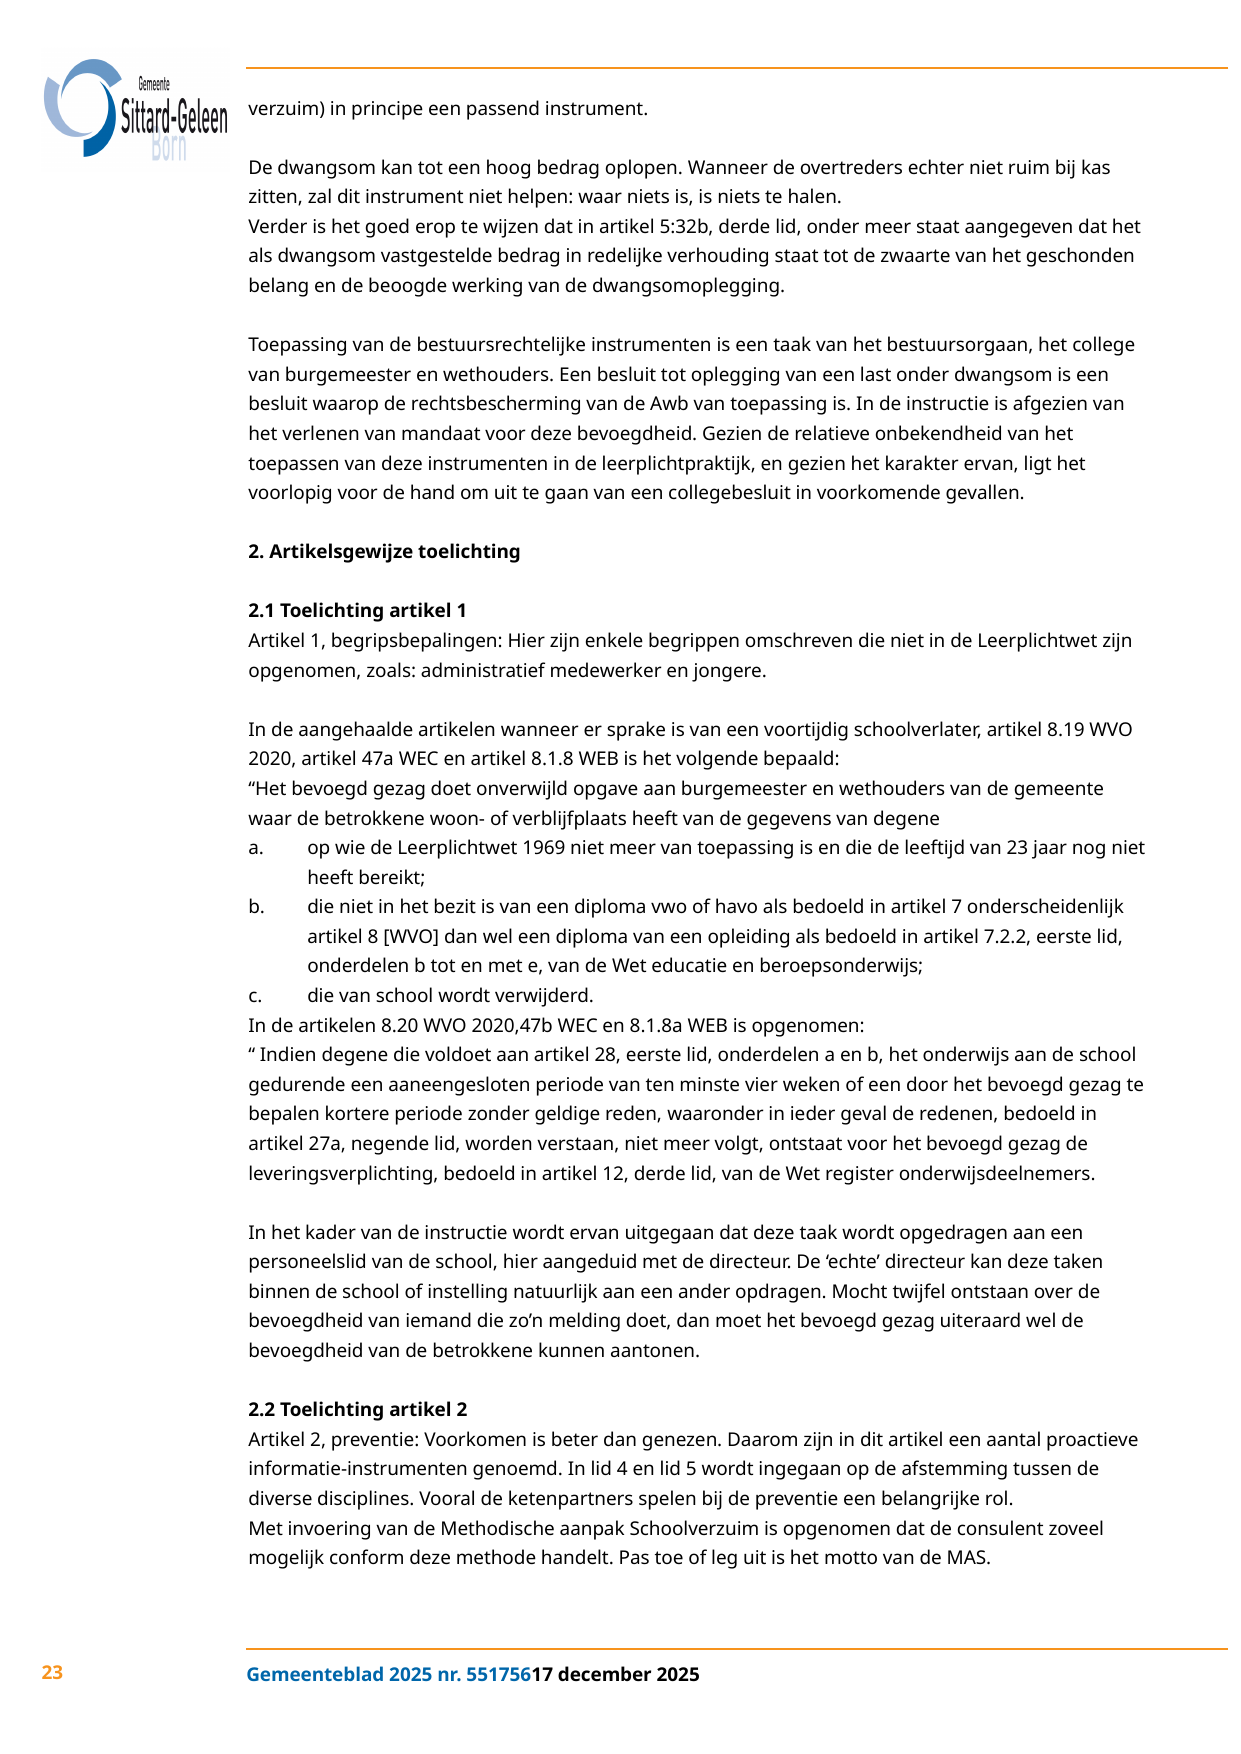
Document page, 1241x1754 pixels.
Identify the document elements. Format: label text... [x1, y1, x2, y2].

text “Het bevoegd gezag doet onverwijld opgave aan burgemeester en wethouders van de gemeente waar de betrokkene woon- of verblijfplaats heeft van de gegevens van degene [248, 775, 1152, 831]
text Met invoering van de Methodische aanpak Schoolverzuim is opgenomen dat de consulent zoveel mogelijk conform deze methode handelt. Pas toe of leg uit is het motto van de MAS. [248, 1515, 1152, 1570]
text In de aangehaalde artikelen wanneer er sprake is van een voortijdig schoolverlater, artikel 8.19 WVO 2020, artikel 47a WEC en artikel 8.1.8 WEB is het volgende bepaald: [248, 716, 1152, 771]
text Verder is het goed erop te wijzen dat in artikel 5:32b, derde lid, onder meer staat aangegeven dat het als dwangsom vastgestelde bedrag in redelijke verhouding staat tot de zwaarte van het geschonden belang en de beoogde werking van de dwangsomoplegging. [248, 213, 1152, 298]
text verzuim) in principe een passend instrument. [248, 95, 1152, 121]
text Toepassing van de bestuursrechtelijke instrumenten is een taak van het bestuursorgaan, het college van burgemeester en wethouders. Een besluit tot oplegging van een last onder dwangsom is een besluit waarop de rechtsbescherming van de Awb van toepassing is. In de instructie is afgezien van het verlenen van mandaat voor deze bevoegdheid. Gezien de relatieve onbekendheid van het toepassen van deze instrumenten in de leerplichtpraktijk, en gezien het karakter ervan, ligt het voorlopig voor de hand om uit te gaan van een collegebesluit in voorkomende gevallen. [248, 331, 1152, 505]
text Artikel 1, begripsbepalingen: Hier zijn enkele begrippen omschreven die niet in de Leerplichtwet zijn opgenomen, zoals: administratief medewerker en jongere. [248, 627, 1152, 683]
text “ Indien degene die voldoet aan artikel 28, eerste lid, onderdelen a en b, het onderwijs aan de school gedurende een aaneengesloten periode van ten minste vier weken of een door het bevoegd gezag te bepalen kortere periode zonder geldige reden, waaronder in ieder geval de redenen, bedoeld in artikel 27a, negende lid, worden verstaan, niet meer volgt, ontstaat voor het bevoegd gezag de leveringsverplichting, bedoeld in artikel 12, derde lid, van de Wet register onderwijsdeelnemers. [248, 1041, 1152, 1186]
text In het kader van de instructie wordt ervan uitgegaan dat deze taak wordt opgedragen aan een personeelslid van de school, hier aangeduid met de directeur. De ‘echte’ directeur kan deze taken binnen de school of instelling natuurlijk aan een ander opdragen. Mocht twijfel ontstaan over de bevoegdheid van iemand die zo’n melding doet, dan moet het bevoegd gezag uiteraard wel de bevoegdheid van de betrokkene kunnen aantonen. [248, 1219, 1152, 1363]
text 2. Artikelsgewijze toelichting [248, 538, 1152, 564]
text Artikel 2, preventie: Voorkomen is beter dan genezen. Daarom zijn in dit artikel een aantal proactieve informatie-instrumenten genoemd. In lid 4 en lid 5 wordt ingegaan op de afstemming tussen de diverse disciplines. Vooral de ketenpartners spelen bij de preventie een belangrijke rol. [248, 1426, 1152, 1511]
text 2.2 Toelichting artikel 2 [248, 1396, 1152, 1422]
text De dwangsom kan tot een hoog bedrag oplopen. Wanneer de overtreders echter niet ruim bij kas zitten, zal dit instrument niet helpen: waar niets is, is niets te halen. [248, 154, 1152, 209]
list die van school wordt verwijderd. [248, 982, 1152, 1008]
text In de artikelen 8.20 WVO 2020,47b WEC en 8.1.8a WEB is opgenomen: [248, 1012, 1152, 1038]
text 2.1 Toelichting artikel 1 [248, 598, 1152, 623]
list op wie de Leerplichtwet 1969 niet meer van toepassing is en die de leeftijd van 23 jaar nog niet heeft bereikt; [248, 834, 1152, 890]
picture [41, 47, 231, 172]
list die niet in het bezit is van een diploma vwo of havo als bedoeld in artikel 7 onderscheidenlijk artikel 8 [WVO] dan wel een diploma van een opleiding als bedoeld in artikel 7.2.2, eerste lid, onderdelen b tot en met e, van de Wet educatie en beroepsonderwijs; [248, 893, 1152, 978]
